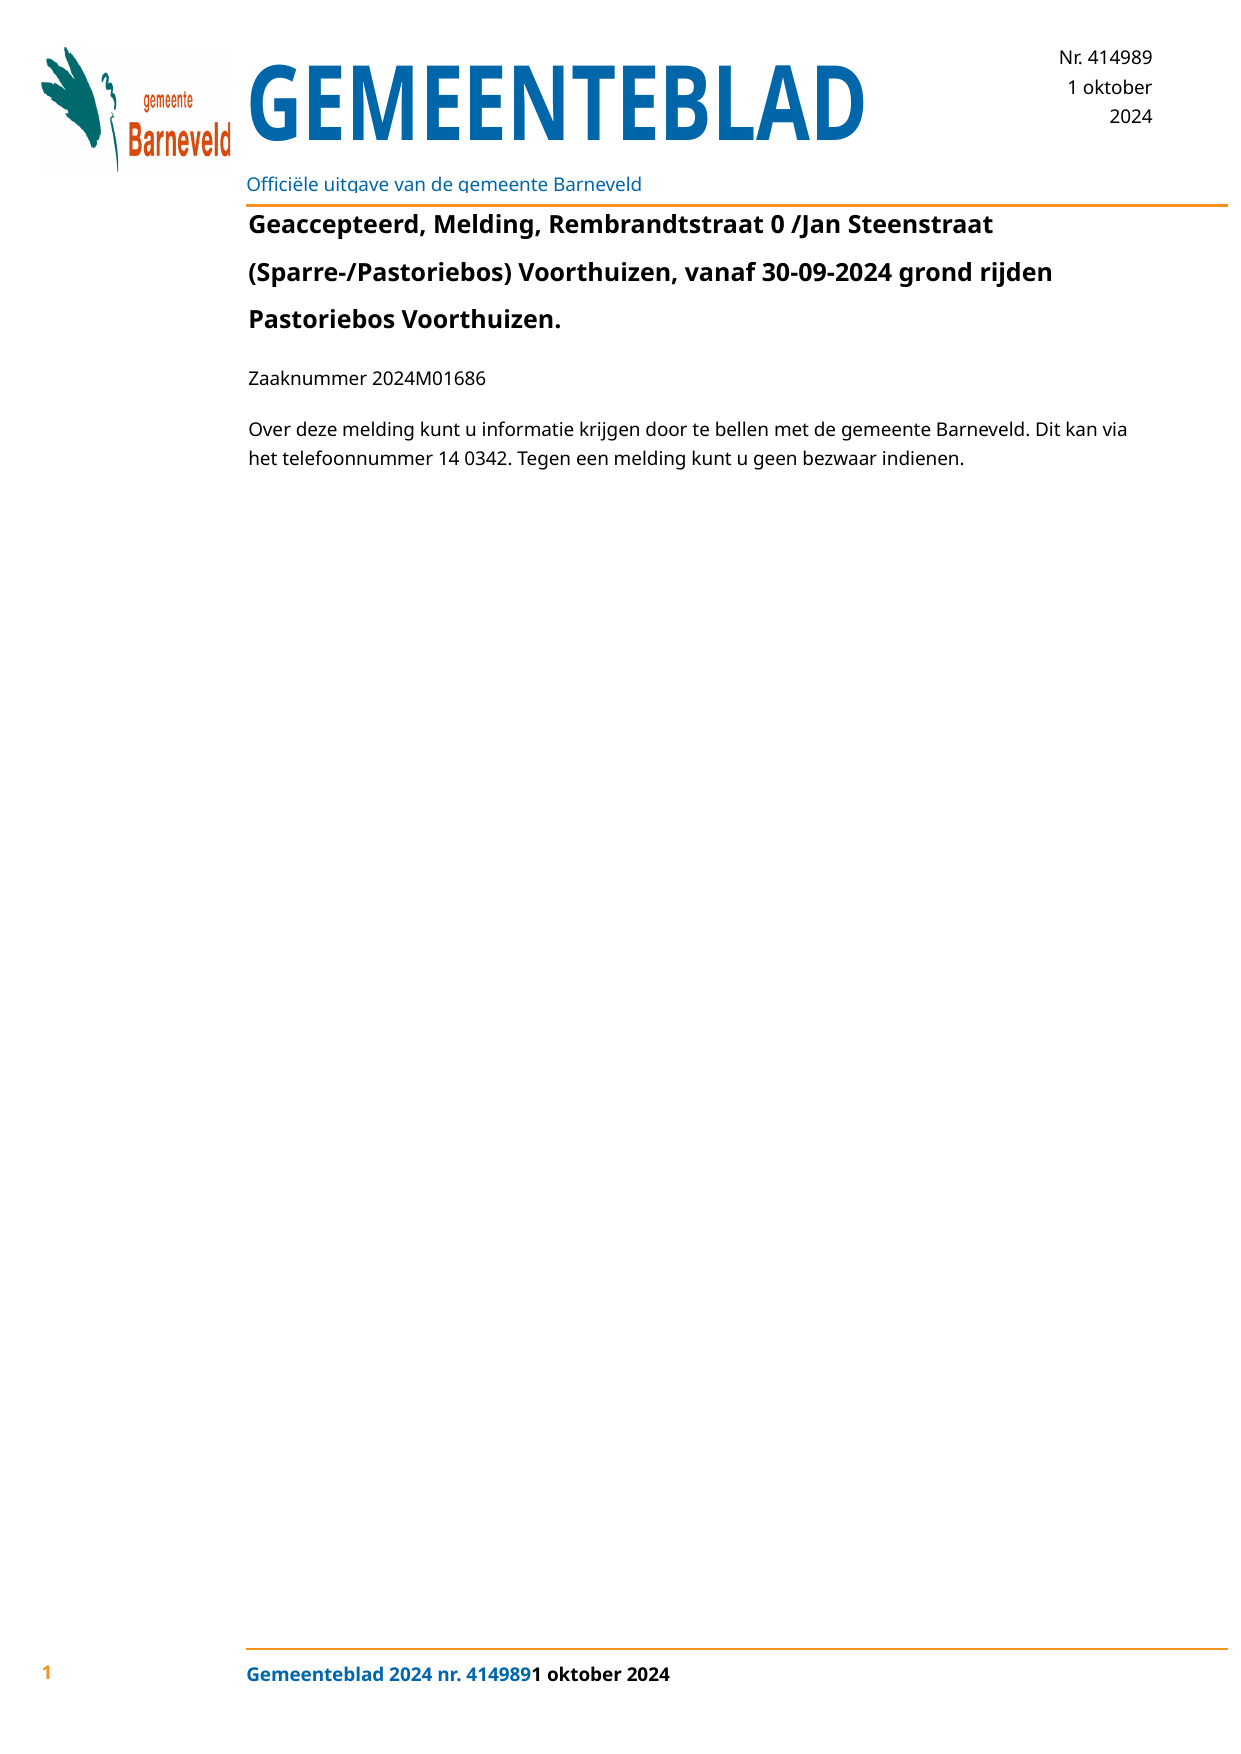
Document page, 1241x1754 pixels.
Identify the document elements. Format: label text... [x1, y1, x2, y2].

text Geaccepteerd, Melding, Rembrandtstraat 0 /Jan Steenstraat (Sparre-/Pastoriebos) Voorthuizen, vanaf 30-09-2024 grond rijden Pastoriebos Voorthuizen. [248, 207, 1152, 336]
picture [41, 47, 231, 172]
text Over deze melding kunt u informatie krijgen door te bellen met de gemeente Barneveld. Dit kan via het telefoonnummer 14 0342. Tegen een melding kunt u geen bezwaar indienen. [248, 416, 1152, 471]
text Zaaknummer 2024M01686 [248, 366, 1152, 391]
